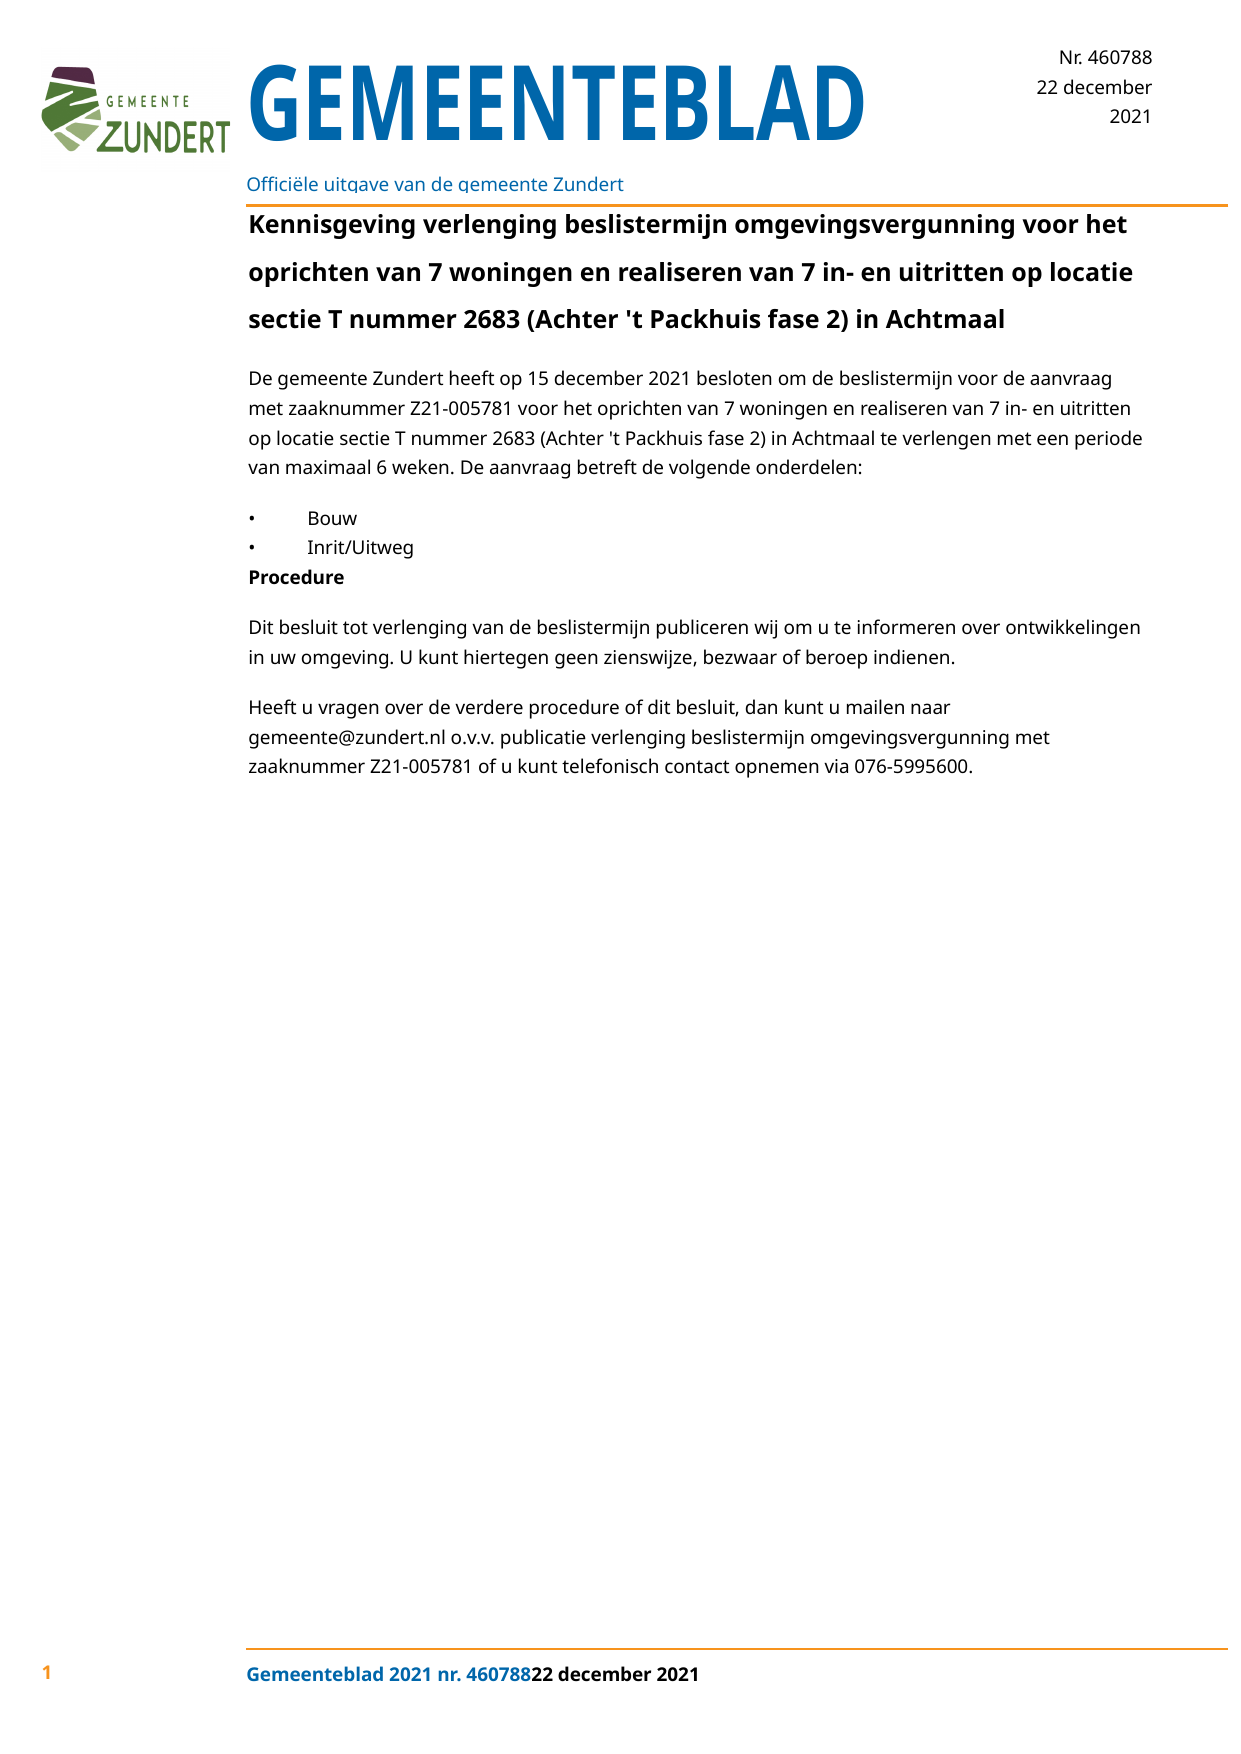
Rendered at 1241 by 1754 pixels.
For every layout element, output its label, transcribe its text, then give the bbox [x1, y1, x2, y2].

picture [41, 47, 231, 172]
list Inrit/Uitweg [248, 534, 1152, 560]
text Procedure [248, 564, 1152, 589]
text De gemeente Zundert heeft op 15 december 2021 besloten om de beslistermijn voor de aanvraag met zaaknummer Z21-005781 voor het oprichten van 7 woningen en realiseren van 7 in- en uitritten op locatie sectie T nummer 2683 (Achter 't Packhuis fase 2) in Achtmaal te verlengen met een periode van maximaal 6 weken. De aanvraag betreft de volgende onderdelen: [248, 366, 1152, 480]
text Dit besluit tot verlenging van de beslistermijn publiceren wij om u te informeren over ontwikkelingen in uw omgeving. U kunt hiertegen geen zienswijze, bezwaar of beroep indienen. [248, 614, 1152, 669]
list Bouw [248, 505, 1152, 530]
text Kennisgeving verlenging beslistermijn omgevingsvergunning voor het oprichten van 7 woningen en realiseren van 7 in- en uitritten op locatie sectie T nummer 2683 (Achter 't Packhuis fase 2) in Achtmaal [248, 207, 1152, 336]
text Heeft u vragen over de verdere procedure of dit besluit, dan kunt u mailen naar gemeente@zundert.nl o.v.v. publicatie verlenging beslistermijn omgevingsvergunning met zaaknummer Z21-005781 of u kunt telefonisch contact opnemen via 076-5995600. [248, 694, 1152, 779]
